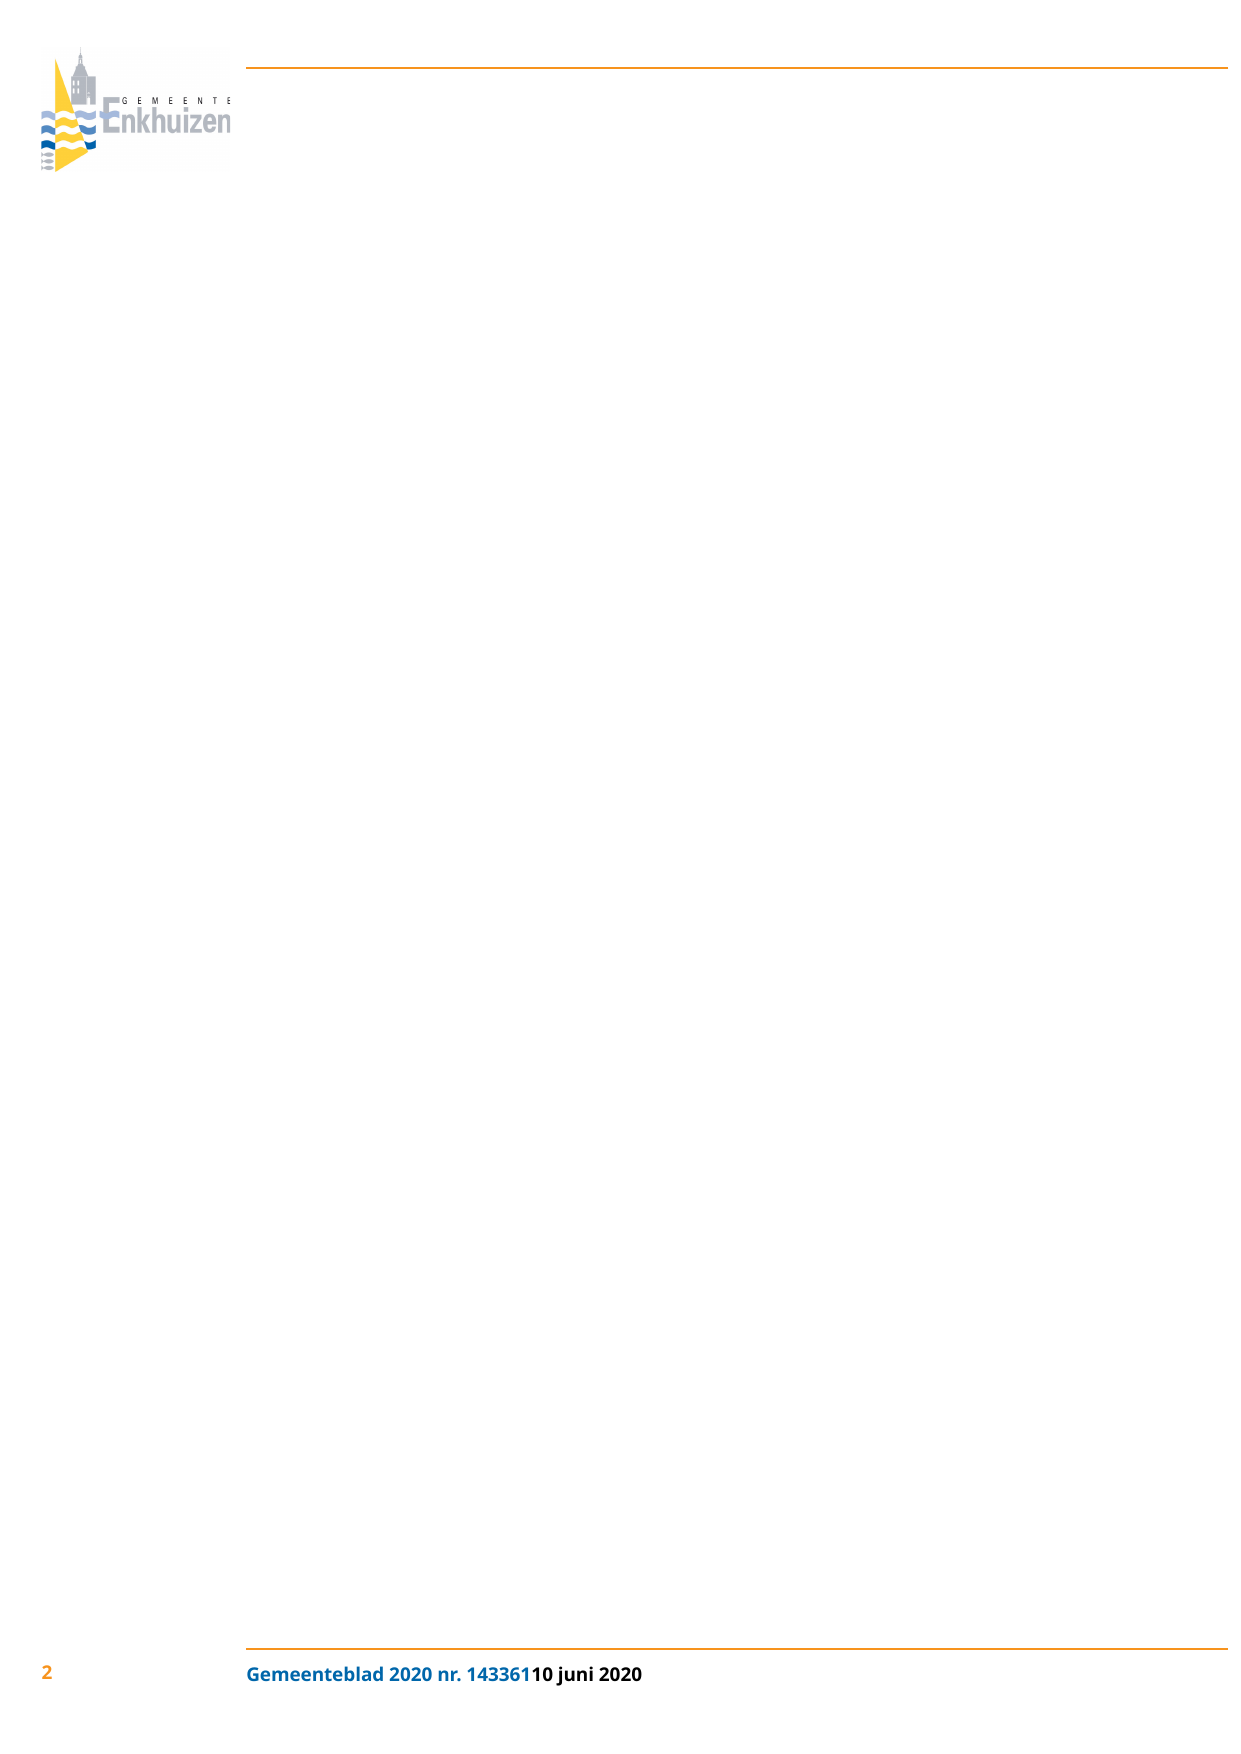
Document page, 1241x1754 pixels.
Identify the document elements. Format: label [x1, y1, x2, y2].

picture [41, 47, 231, 172]
